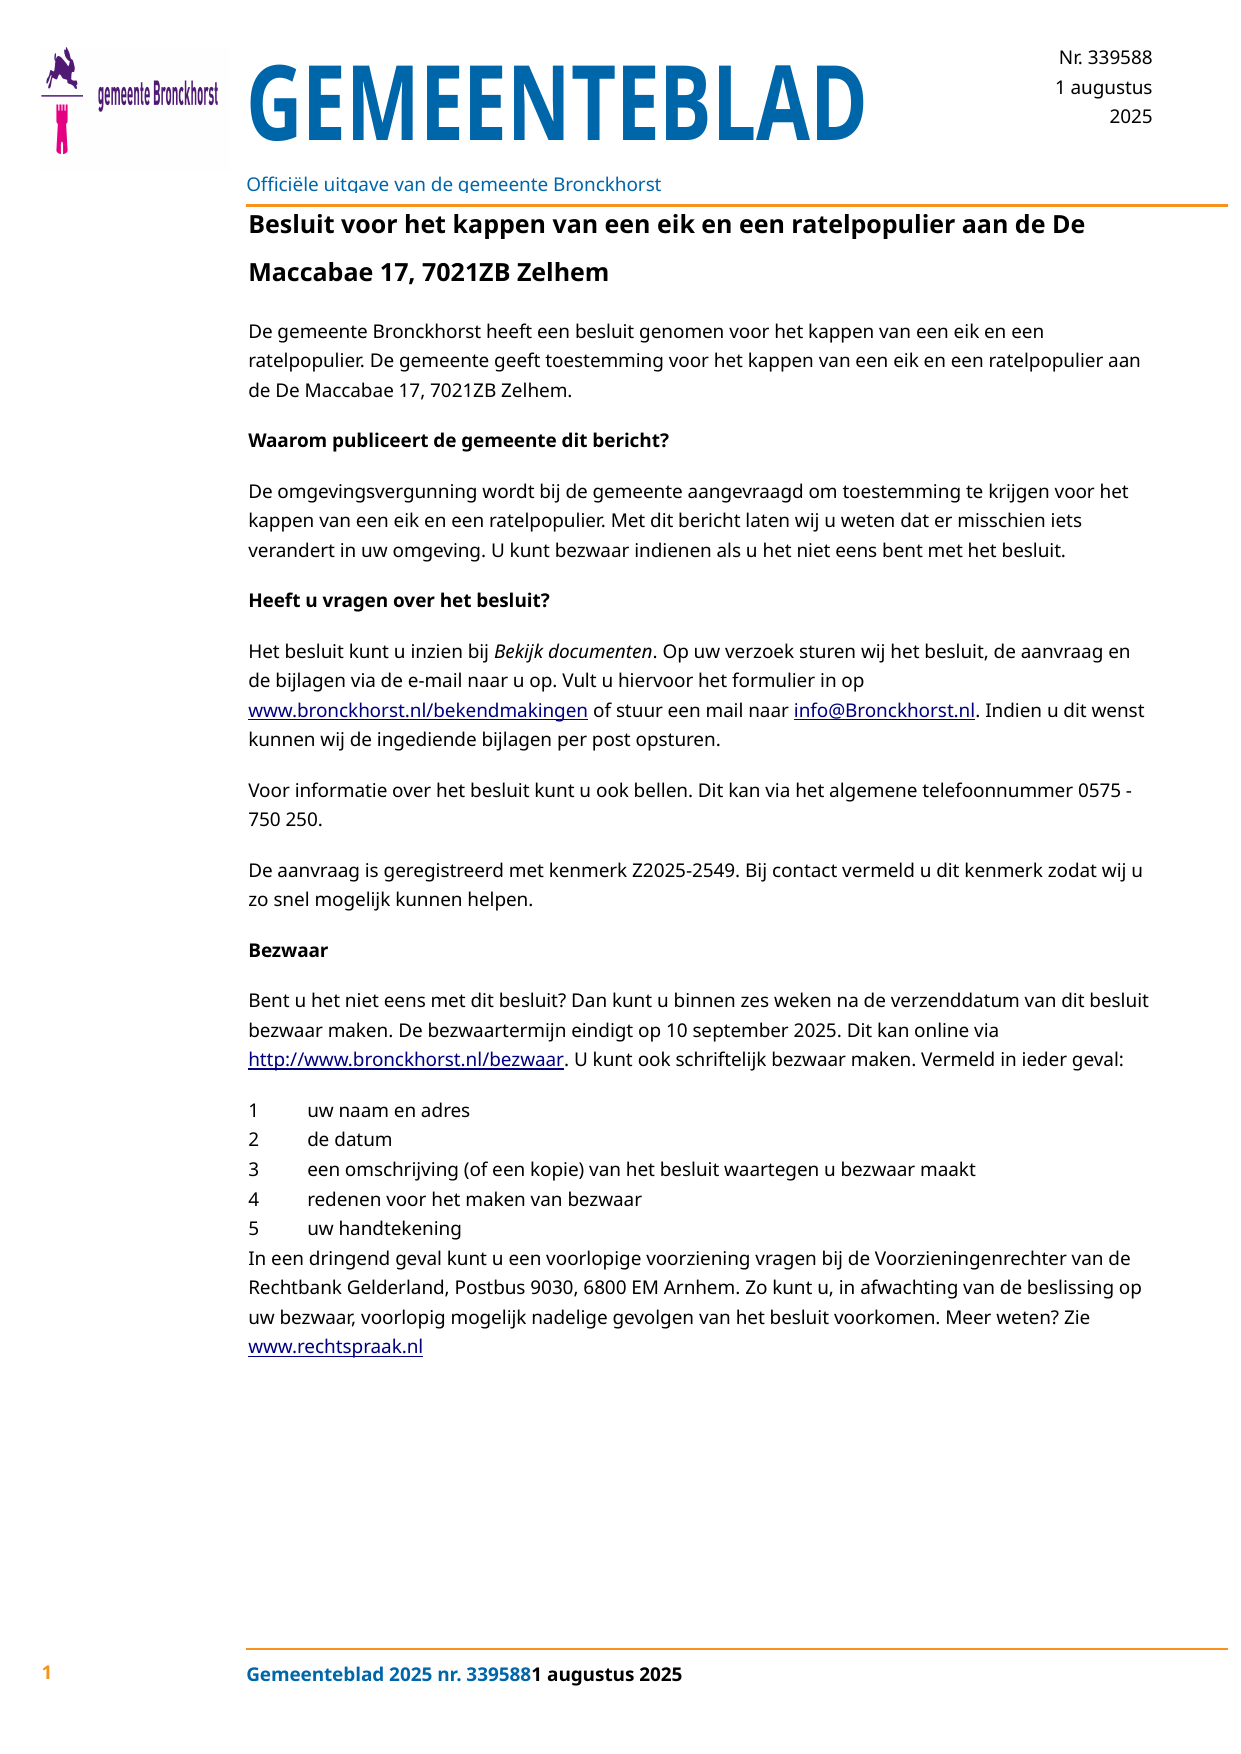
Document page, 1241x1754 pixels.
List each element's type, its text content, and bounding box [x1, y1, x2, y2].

text Waarom publiceert de gemeente dit bericht? [248, 427, 1152, 453]
text De omgevingsvergunning wordt bij de gemeente aangevraagd om toestemming te krijgen voor het kappen van een eik en een ratelpopulier. Met dit bericht laten wij u weten dat er misschien iets verandert in uw omgeving. U kunt bezwaar indienen als u het niet eens bent met het besluit. [248, 478, 1152, 563]
text Heeft u vragen over het besluit? [248, 587, 1152, 613]
list een omschrijving (of een kopie) van het besluit waartegen u bezwaar maakt [248, 1156, 1152, 1182]
text Bezwaar [248, 937, 1152, 963]
list redenen voor het maken van bezwaar [248, 1186, 1152, 1212]
text In een dringend geval kunt u een voorlopige voorziening vragen bij de Voorzieningenrechter van de Rechtbank Gelderland, Postbus 9030, 6800 EM Arnhem. Zo kunt u, in afwachting van de beslissing op uw bezwaar, voorlopig mogelijk nadelige gevolgen van het besluit voorkomen. Meer weten? Zie www.rechtspraak.nl [248, 1245, 1152, 1359]
picture [41, 47, 231, 172]
text De aanvraag is geregistreerd met kenmerk Z2025-2549. Bij contact vermeld u dit kenmerk zodat wij u zo snel mogelijk kunnen helpen. [248, 857, 1152, 912]
text Voor informatie over het besluit kunt u ook bellen. Dit kan via het algemene telefoonnummer 0575 - 750 250. [248, 777, 1152, 832]
list de datum [248, 1127, 1152, 1152]
text Besluit voor het kappen van een eik en een ratelpopulier aan de De Maccabae 17, 7021ZB Zelhem [248, 207, 1152, 288]
list uw naam en adres [248, 1097, 1152, 1123]
text Bent u het niet eens met dit besluit? Dan kunt u binnen zes weken na de verzenddatum van dit besluit bezwaar maken. De bezwaartermijn eindigt op 10 september 2025. Dit kan online via http://www.bronckhorst.nl/bezwaar. U kunt ook schriftelijk bezwaar maken. Vermeld in ieder geval: [248, 987, 1152, 1072]
list uw handtekening [248, 1215, 1152, 1241]
text De gemeente Bronckhorst heeft een besluit genomen voor het kappen van een eik en een ratelpopulier. De gemeente geeft toestemming voor het kappen van een eik en een ratelpopulier aan de De Maccabae 17, 7021ZB Zelhem. [248, 318, 1152, 403]
text Het besluit kunt u inzien bij Bekijk documenten. Op uw verzoek sturen wij het besluit, de aanvraag en de bijlagen via de e-mail naar u op. Vult u hiervoor het formulier in op www.bronckhorst.nl/bekendmakingen of stuur een mail naar info@Bronckhorst.nl. Indien u dit wenst kunnen wij de ingediende bijlagen per post opsturen. [248, 638, 1152, 752]
